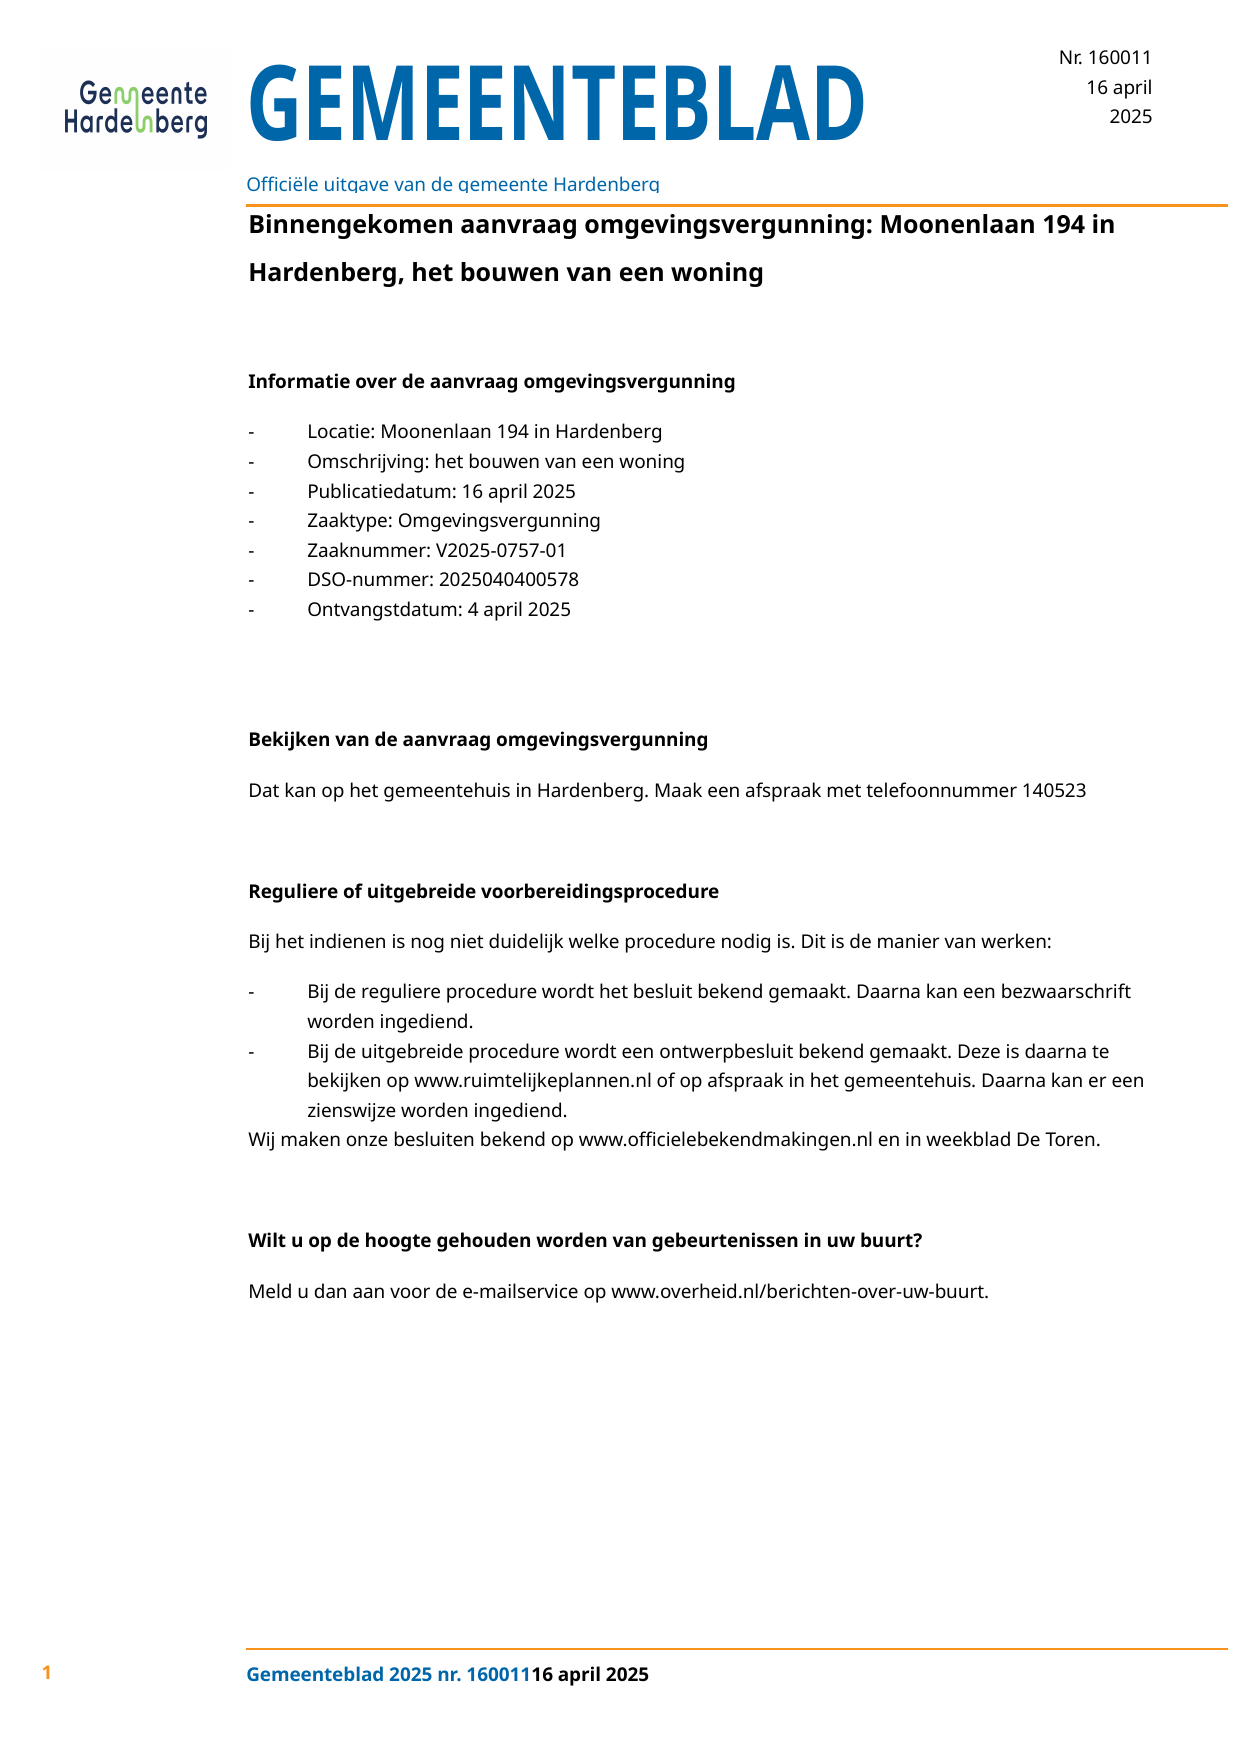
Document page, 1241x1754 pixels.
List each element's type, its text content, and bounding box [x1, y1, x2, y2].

text Wij maken onze besluiten bekend op www.officielebekendmakingen.nl en in weekblad De Toren. [248, 1127, 1152, 1152]
list Omschrijving: het bouwen van een woning [248, 448, 1152, 474]
list Zaaktype: Omgevingsvergunning [248, 507, 1152, 533]
picture [41, 47, 231, 172]
list Locatie: Moonenlaan 194 in Hardenberg [248, 419, 1152, 444]
list DSO-nummer: 2025040400578 [248, 567, 1152, 592]
text Bij het indienen is nog niet duidelijk welke procedure nodig is. Dit is de manier van werken: [248, 928, 1152, 954]
text Meld u dan aan voor de e-mailservice op www.overheid.nl/berichten-over-uw-buurt. [248, 1278, 1152, 1304]
text Bekijken van de aanvraag omgevingsvergunning [248, 727, 1152, 752]
list Publicatiedatum: 16 april 2025 [248, 478, 1152, 504]
list Bij de reguliere procedure wordt het besluit bekend gemaakt. Daarna kan een bezwaarschrift worden ingediend. [248, 979, 1152, 1034]
text Informatie over de aanvraag omgevingsvergunning [248, 368, 1152, 394]
text Dat kan op het gemeentehuis in Hardenberg. Maak een afspraak met telefoonnummer 140523 [248, 777, 1152, 803]
text Wilt u op de hoogte gehouden worden van gebeurtenissen in uw buurt? [248, 1227, 1152, 1253]
list Ontvangstdatum: 4 april 2025 [248, 596, 1152, 622]
list Zaaknummer: V2025-0757-01 [248, 537, 1152, 563]
list Bij de uitgebreide procedure wordt een ontwerpbesluit bekend gemaakt. Deze is daarna te bekijken op www.ruimtelijkeplannen.nl of op afspraak in het gemeentehuis. Daarna kan er een zienswijze worden ingediend. [248, 1038, 1152, 1123]
text Reguliere of uitgebreide voorbereidingsprocedure [248, 878, 1152, 904]
text Binnengekomen aanvraag omgevingsvergunning: Moonenlaan 194 in Hardenberg, het bouwen van een woning [248, 207, 1152, 288]
